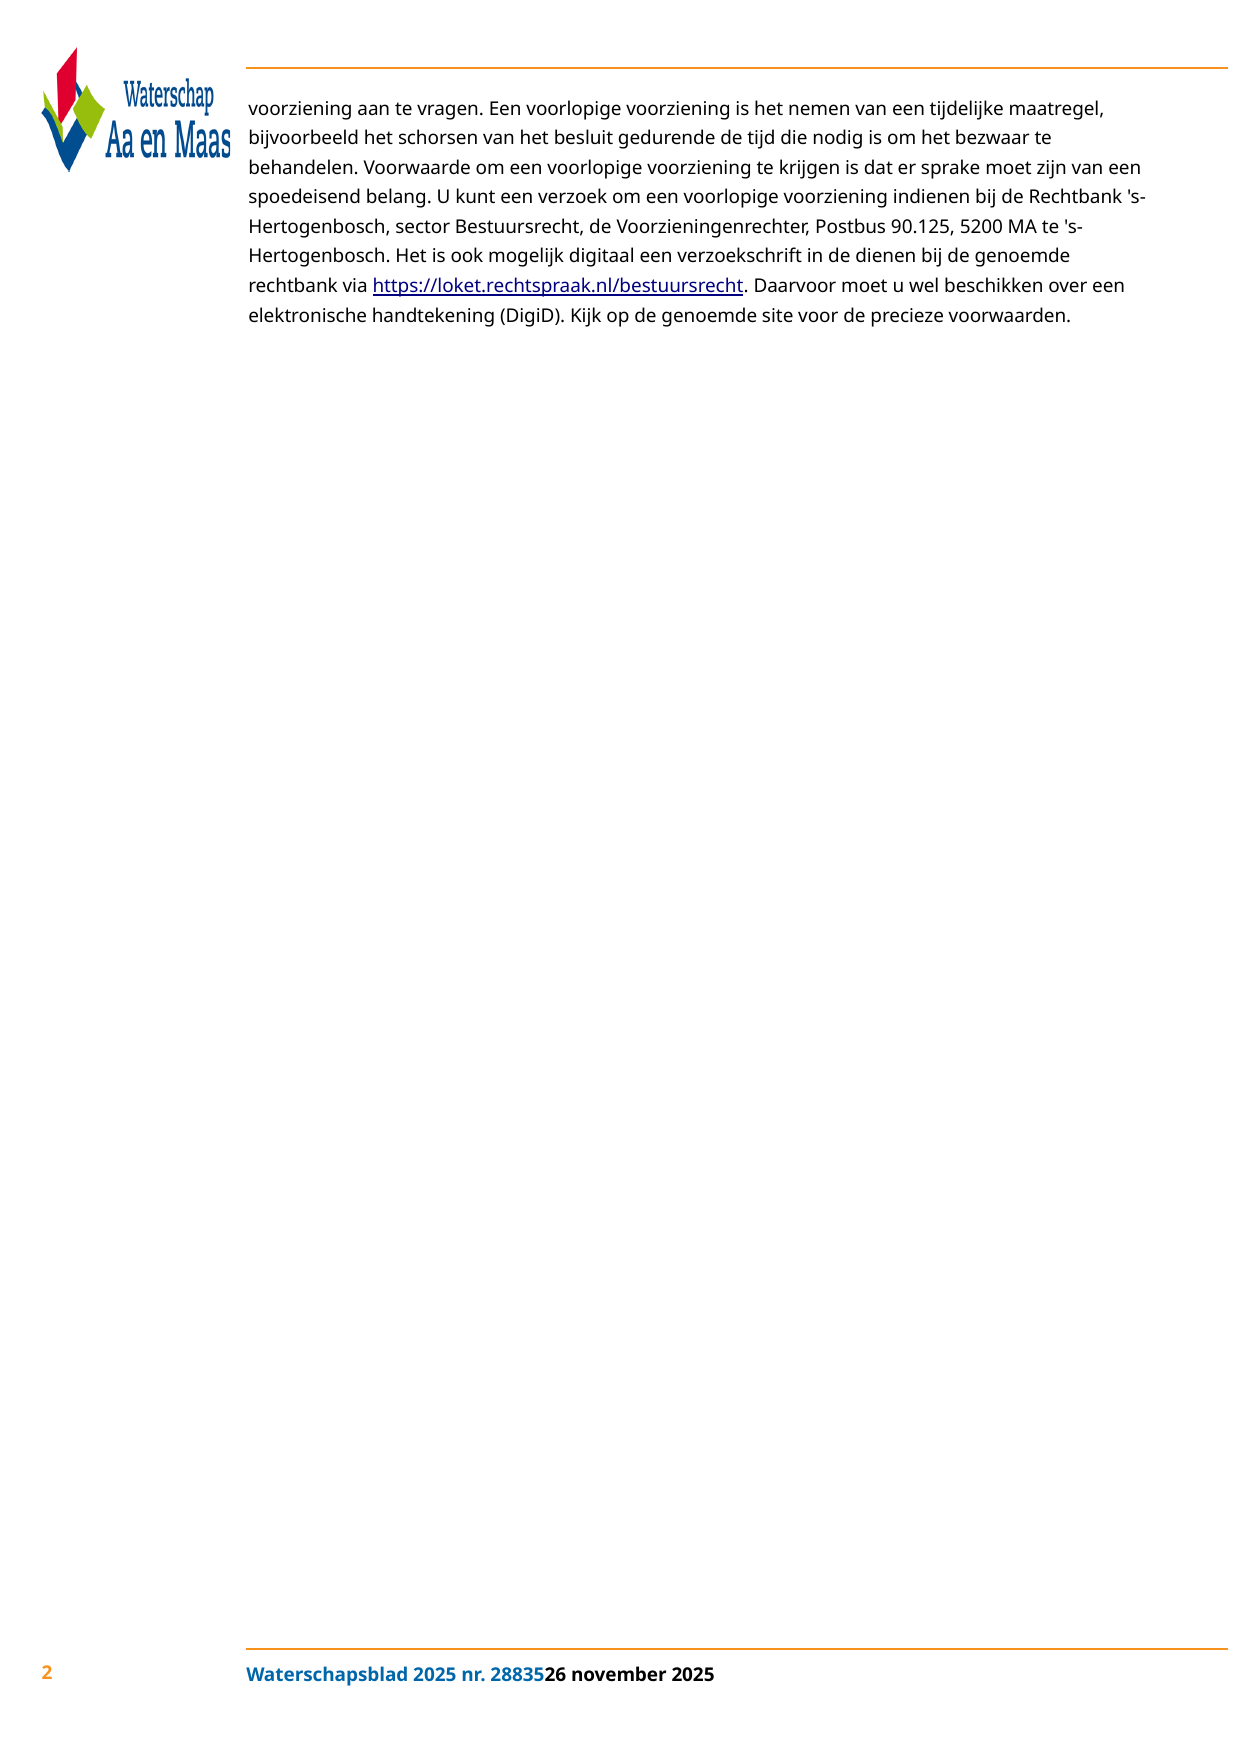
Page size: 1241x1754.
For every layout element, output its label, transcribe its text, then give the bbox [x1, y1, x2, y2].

picture [41, 47, 231, 172]
text voorziening aan te vragen. Een voorlopige voorziening is het nemen van een tijdelijke maatregel, bijvoorbeeld het schorsen van het besluit gedurende de tijd die nodig is om het bezwaar te behandelen. Voorwaarde om een voorlopige voorziening te krijgen is dat er sprake moet zijn van een spoedeisend belang. U kunt een verzoek om een voorlopige voorziening indienen bij de Rechtbank 's-Hertogenbosch, sector Bestuursrecht, de Voorzieningenrechter, Postbus 90.125, 5200 MA te 's-Hertogenbosch. Het is ook mogelijk digitaal een verzoekschrift in de dienen bij de genoemde rechtbank via https://loket.rechtspraak.nl/bestuursrecht. Daarvoor moet u wel beschikken over een elektronische handtekening (DigiD). Kijk op de genoemde site voor de precieze voorwaarden. [248, 95, 1152, 328]
